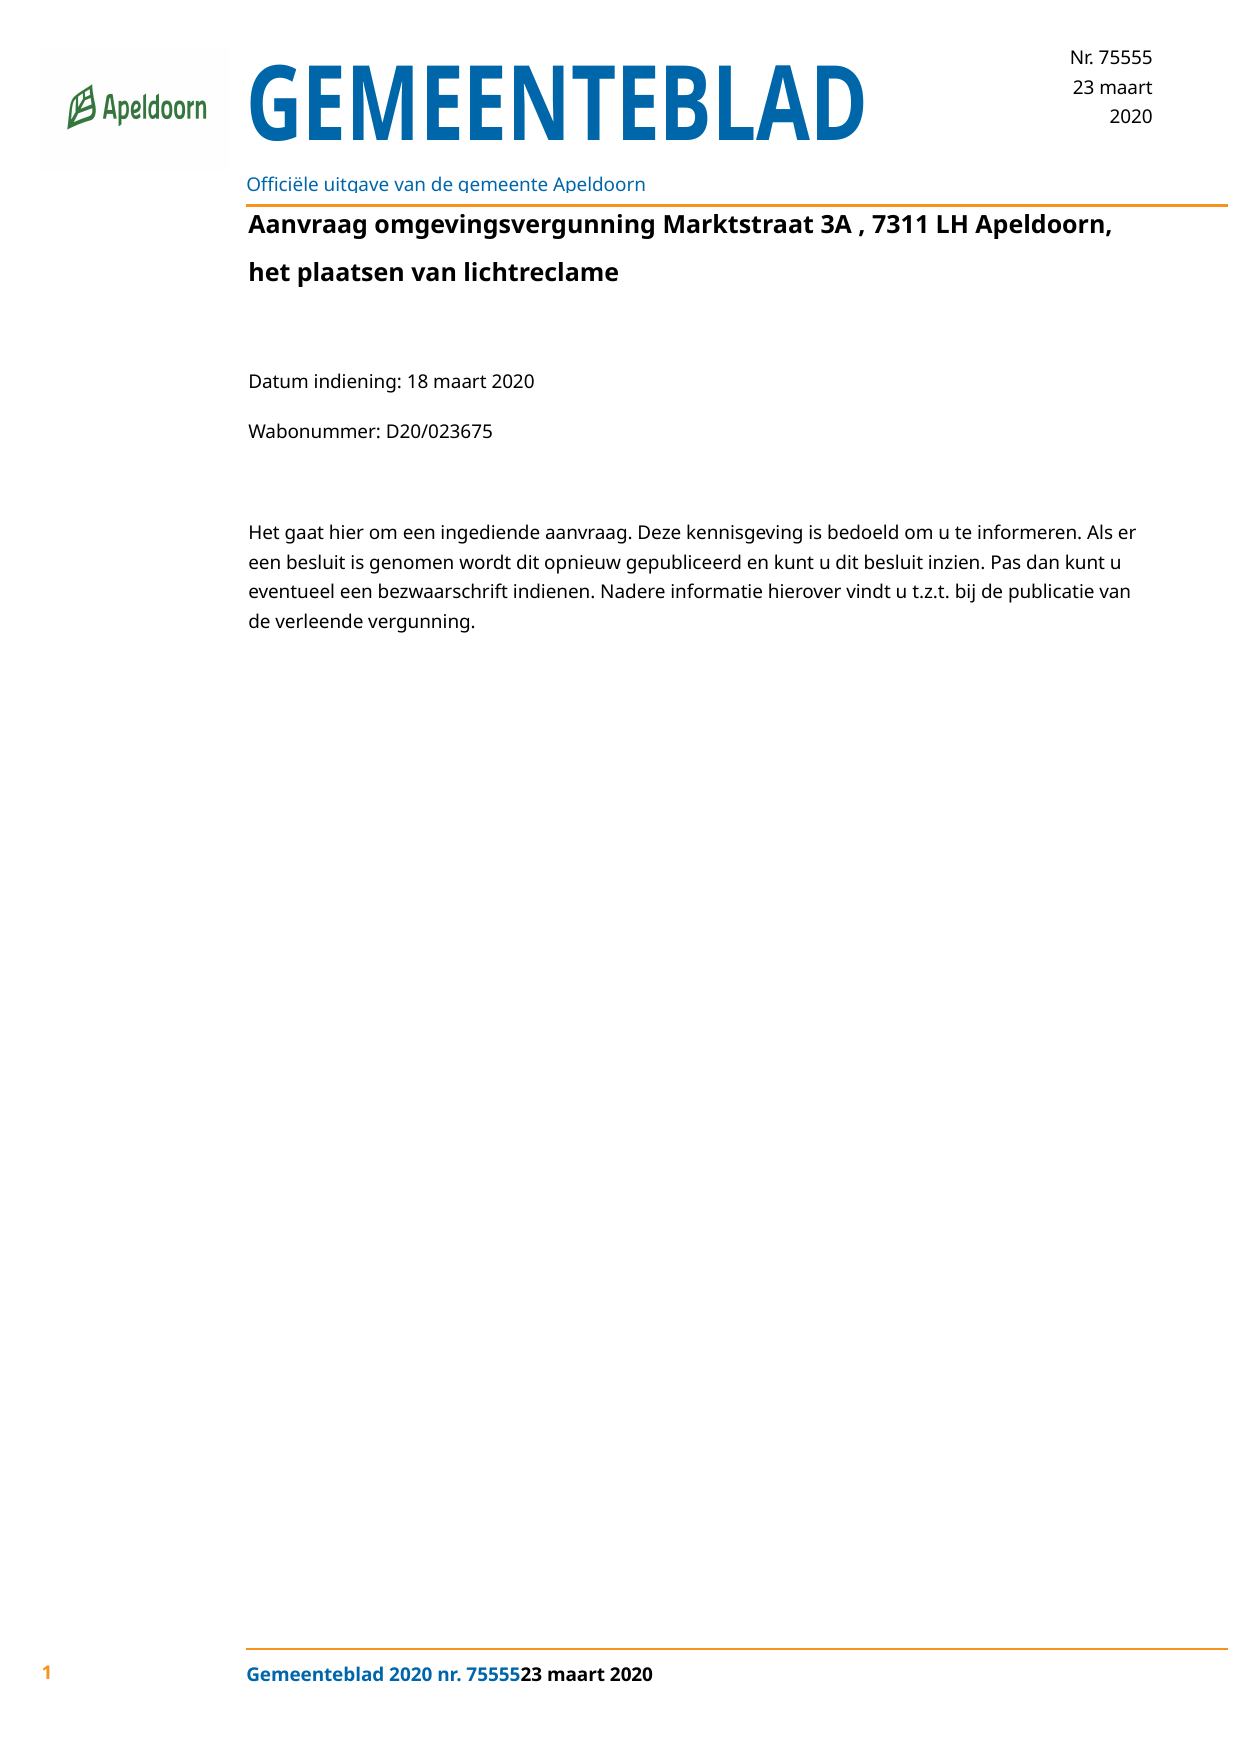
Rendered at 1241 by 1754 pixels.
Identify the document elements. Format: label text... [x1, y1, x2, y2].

text Aanvraag omgevingsvergunning Marktstraat 3A , 7311 LH Apeldoorn, het plaatsen van lichtreclame [248, 207, 1152, 288]
text Wabonummer: D20/023675 [248, 419, 1152, 444]
text Datum indiening: 18 maart 2020 [248, 368, 1152, 394]
text Het gaat hier om een ingediende aanvraag. Deze kennisgeving is bedoeld om u te informeren. Als er een besluit is genomen wordt dit opnieuw gepubliceerd en kunt u dit besluit inzien. Pas dan kunt u eventueel een bezwaarschrift indienen. Nadere informatie hierover vindt u t.z.t. bij de publicatie van de verleende vergunning. [248, 519, 1152, 634]
picture [41, 47, 231, 172]
